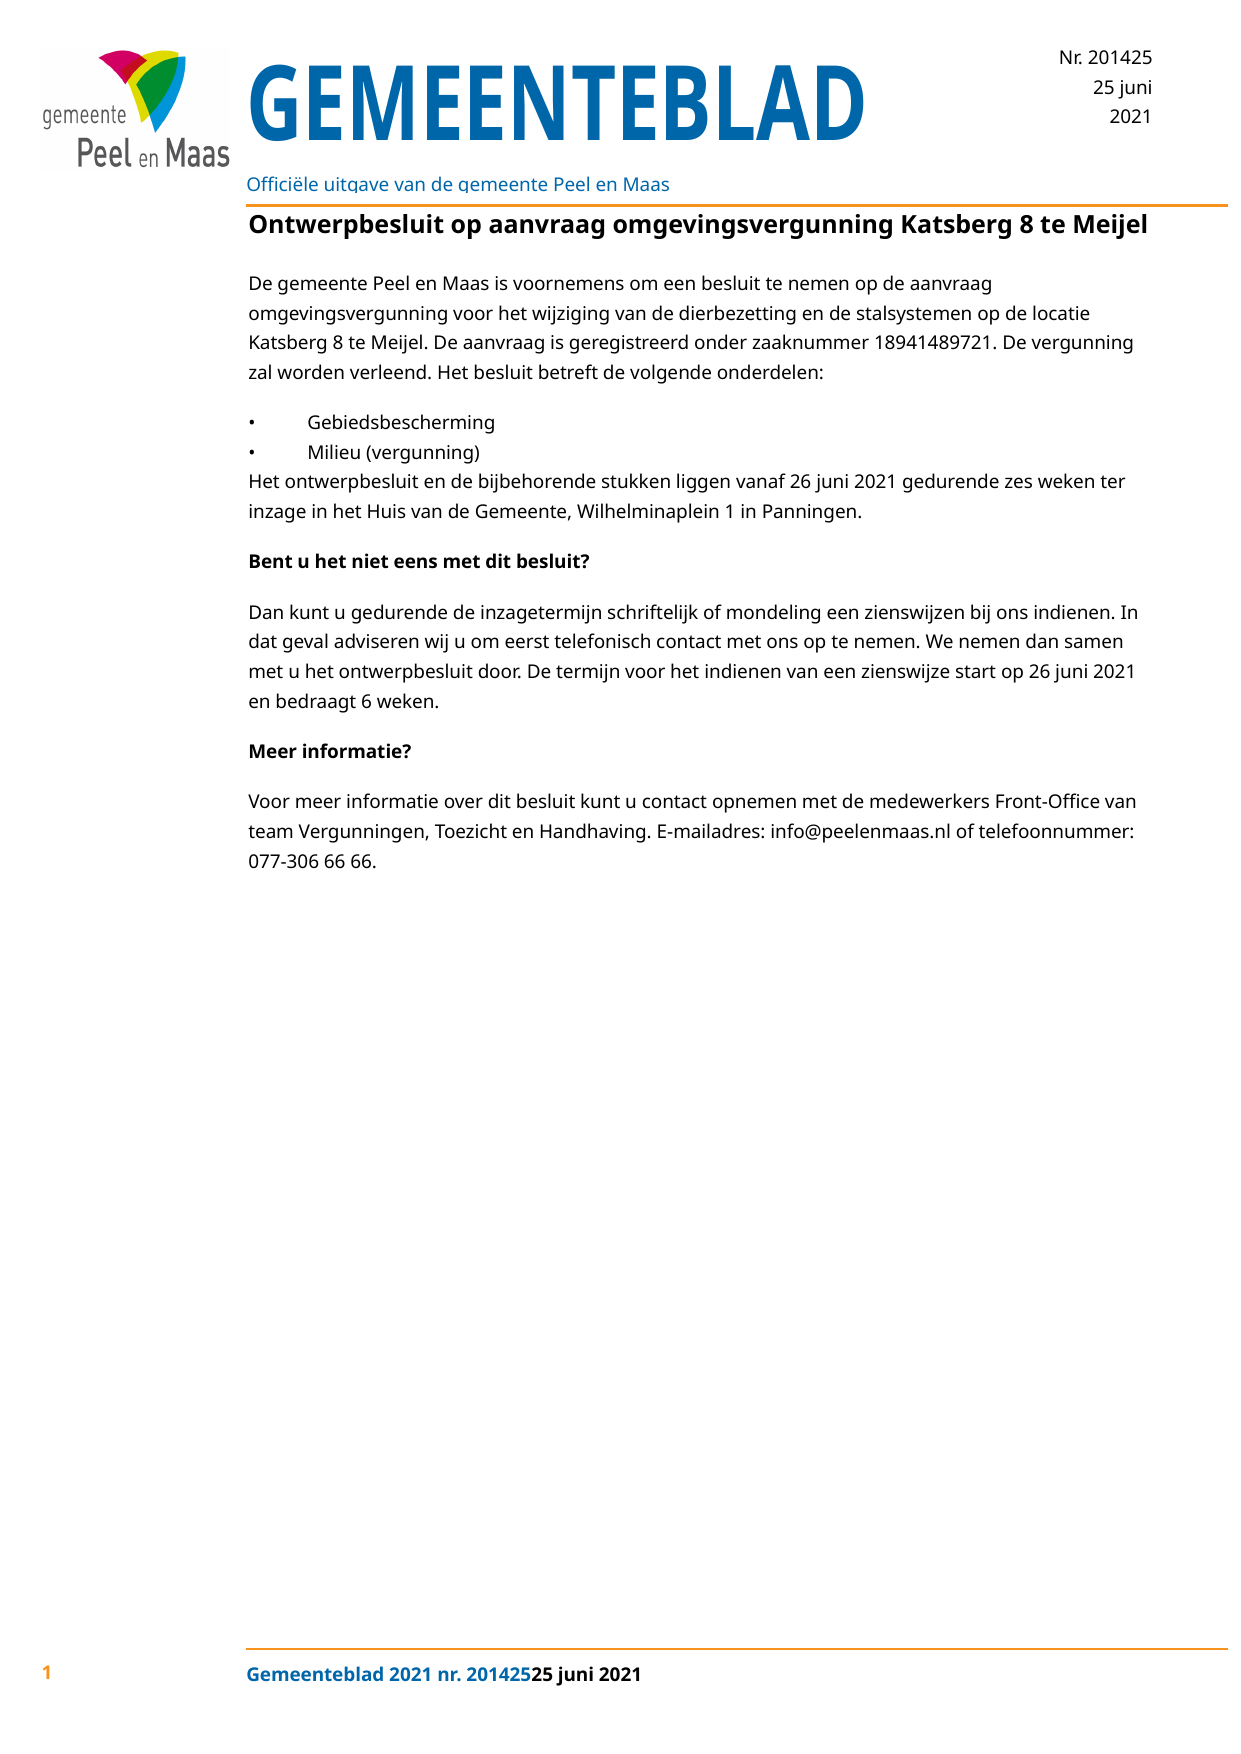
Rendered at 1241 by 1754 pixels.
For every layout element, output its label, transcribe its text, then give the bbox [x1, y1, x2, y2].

text Meer informatie? [248, 738, 1152, 764]
text Ontwerpbesluit op aanvraag omgevingsvergunning Katsberg 8 te Meijel [248, 207, 1152, 241]
text De gemeente Peel en Maas is voornemens om een besluit te nemen op de aanvraag omgevingsvergunning voor het wijziging van de dierbezetting en de stalsystemen op de locatie Katsberg 8 te Meijel. De aanvraag is geregistreerd onder zaaknummer 18941489721. De vergunning zal worden verleend. Het besluit betreft de volgende onderdelen: [248, 270, 1152, 385]
list Milieu (vergunning) [248, 439, 1152, 465]
text Het ontwerpbesluit en de bijbehorende stukken liggen vanaf 26 juni 2021 gedurende zes weken ter inzage in het Huis van de Gemeente, Wilhelminaplein 1 in Panningen. [248, 469, 1152, 524]
text Bent u het niet eens met dit besluit? [248, 549, 1152, 574]
picture [41, 47, 231, 172]
list Gebiedsbescherming [248, 409, 1152, 435]
text Voor meer informatie over dit besluit kunt u contact opnemen met de medewerkers Front-Office van team Vergunningen, Toezicht en Handhaving. E-mailadres: info@peelenmaas.nl of telefoonnummer: 077-306 66 66. [248, 789, 1152, 873]
text Dan kunt u gedurende de inzagetermijn schriftelijk of mondeling een zienswijzen bij ons indienen. In dat geval adviseren wij u om eerst telefonisch contact met ons op te nemen. We nemen dan samen met u het ontwerpbesluit door. De termijn voor het indienen van een zienswijze start op 26 juni 2021 en bedraagt 6 weken. [248, 599, 1152, 713]
